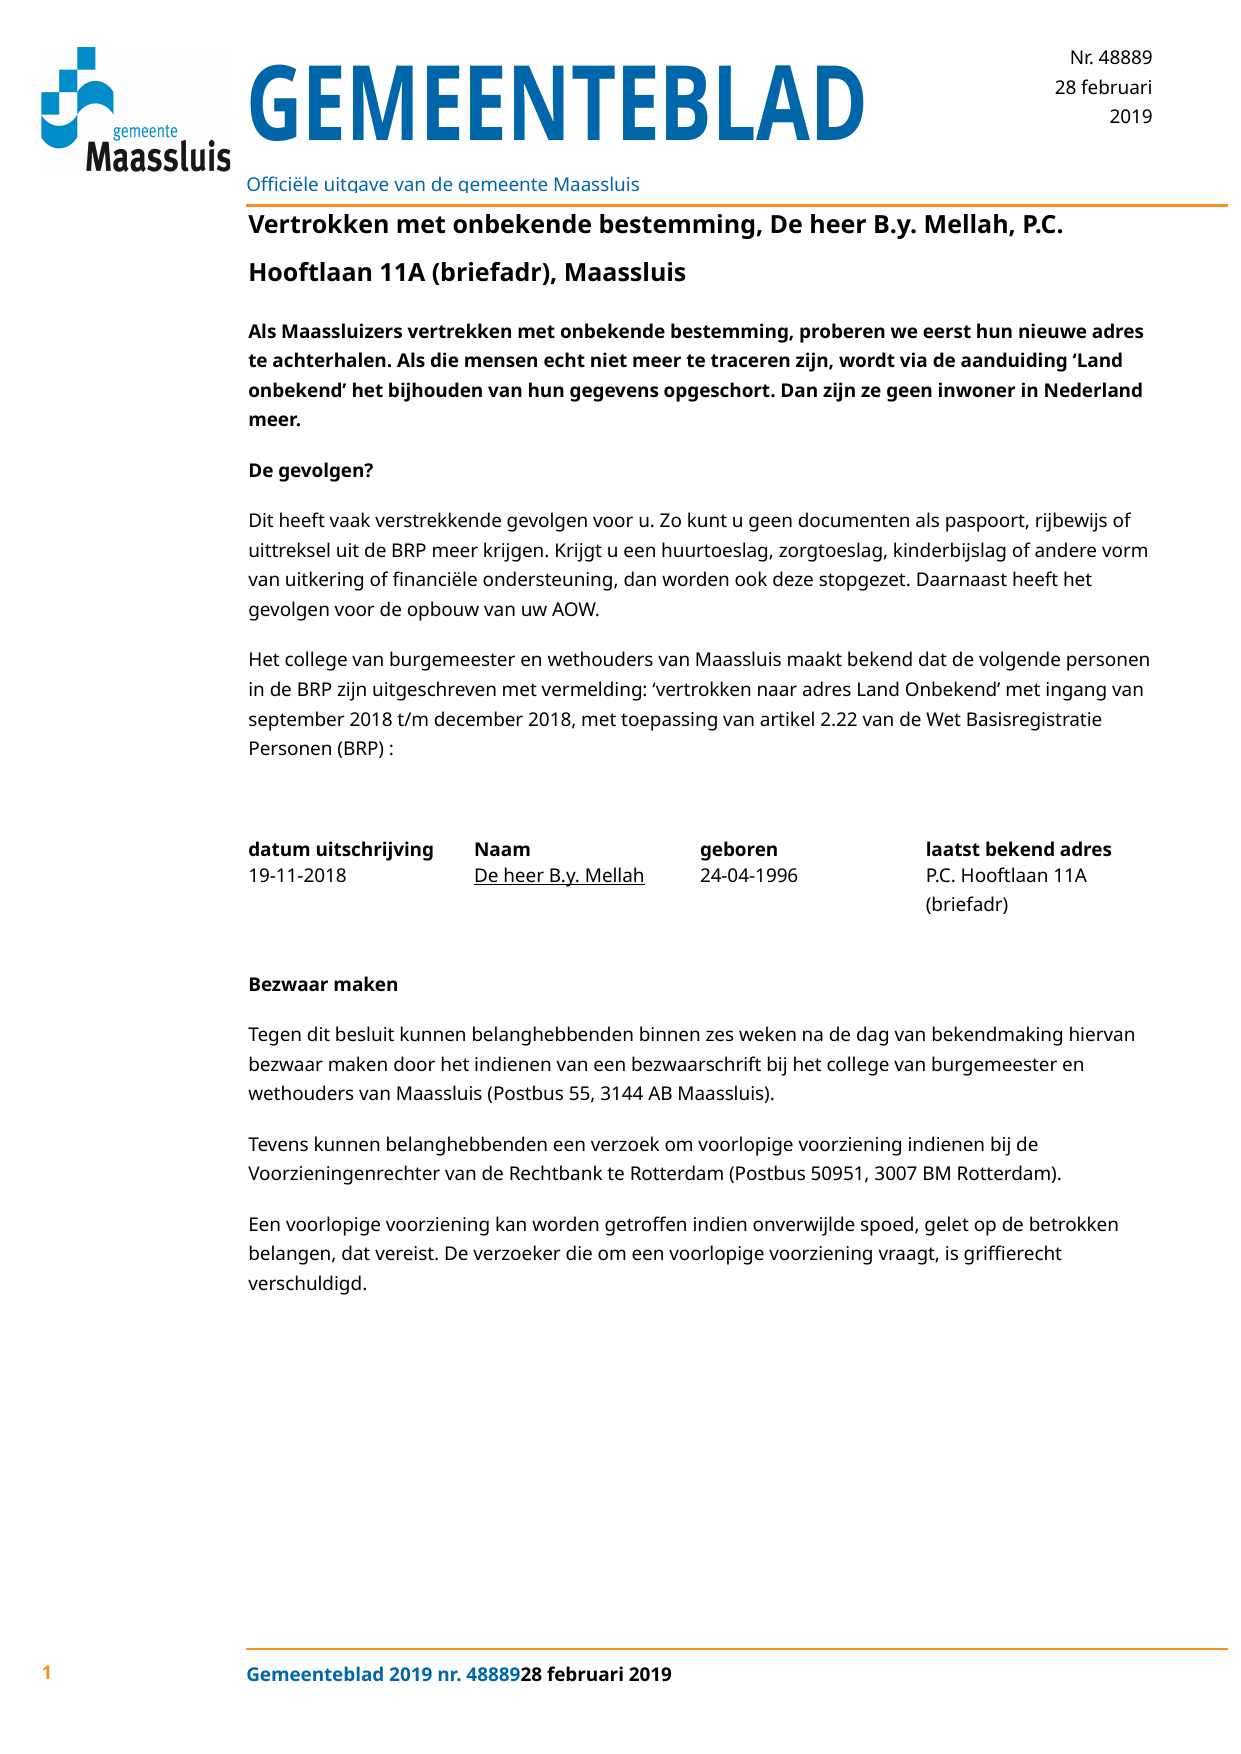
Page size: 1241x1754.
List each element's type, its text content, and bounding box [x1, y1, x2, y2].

table_cell De heer B.y. Mellah [474, 862, 700, 917]
text Een voorlopige voorziening kan worden getroffen indien onverwijlde spoed, gelet op de betrokken belangen, dat vereist. De verzoeker die om een voorlopige voorziening vraagt, is griffierecht verschuldigd. [248, 1211, 1152, 1296]
picture [41, 47, 231, 172]
table_cell P.C. Hooftlaan 11A (briefadr) [926, 862, 1152, 917]
text Dit heeft vaak verstrekkende gevolgen voor u. Zo kunt u geen documenten als paspoort, rijbewijs of uittreksel uit de BRP meer krijgen. Krijgt u een huurtoeslag, zorgtoeslag, kinderbijslag of andere vorm van uitkering of financiële ondersteuning, dan worden ook deze stopgezet. Daarnaast heeft het gevolgen voor de opbouw van uw AOW. [248, 507, 1152, 622]
table_cell 24-04-1996 [700, 862, 926, 917]
text Als Maassluizers vertrekken met onbekende bestemming, proberen we eerst hun nieuwe adres te achterhalen. Als die mensen echt niet meer te traceren zijn, wordt via de aanduiding ‘Land onbekend’ het bijhouden van hun gegevens opgeschort. Dan zijn ze geen inwoner in Nederland meer. [248, 318, 1152, 432]
text Bezwaar maken [248, 971, 1152, 997]
table_header geboren [700, 836, 926, 862]
text Tegen dit besluit kunnen belanghebbenden binnen zes weken na de dag van bekendmaking hiervan bezwaar maken door het indienen van een bezwaarschrift bij het college van burgemeester en wethouders van Maassluis (Postbus 55, 3144 AB Maassluis). [248, 1021, 1152, 1106]
table_header datum uitschrijving [248, 836, 474, 862]
picture [41, 47, 77, 92]
text Tevens kunnen belanghebbenden een verzoek om voorlopige voorziening indienen bij de Voorzieningenrechter van de Rechtbank te Rotterdam (Postbus 50951, 3007 BM Rotterdam). [248, 1131, 1152, 1186]
table_header laatst bekend adres [926, 836, 1152, 862]
text Het college van burgemeester en wethouders van Maassluis maakt bekend dat de volgende personen in de BRP zijn uitgeschreven met vermelding: ‘vertrokken naar adres Land Onbekend’ met ingang van september 2018 t/m december 2018, met toepassing van artikel 2.22 van de Wet Basisregistratie Personen (BRP) : [248, 647, 1152, 761]
text De gevolgen? [248, 457, 1152, 483]
text Vertrokken met onbekende bestemming, De heer B.y. Mellah, P.C. Hooftlaan 11A (briefadr), Maassluis [248, 207, 1152, 288]
table_cell 19-11-2018 [248, 862, 474, 917]
table_header Naam [474, 836, 700, 862]
